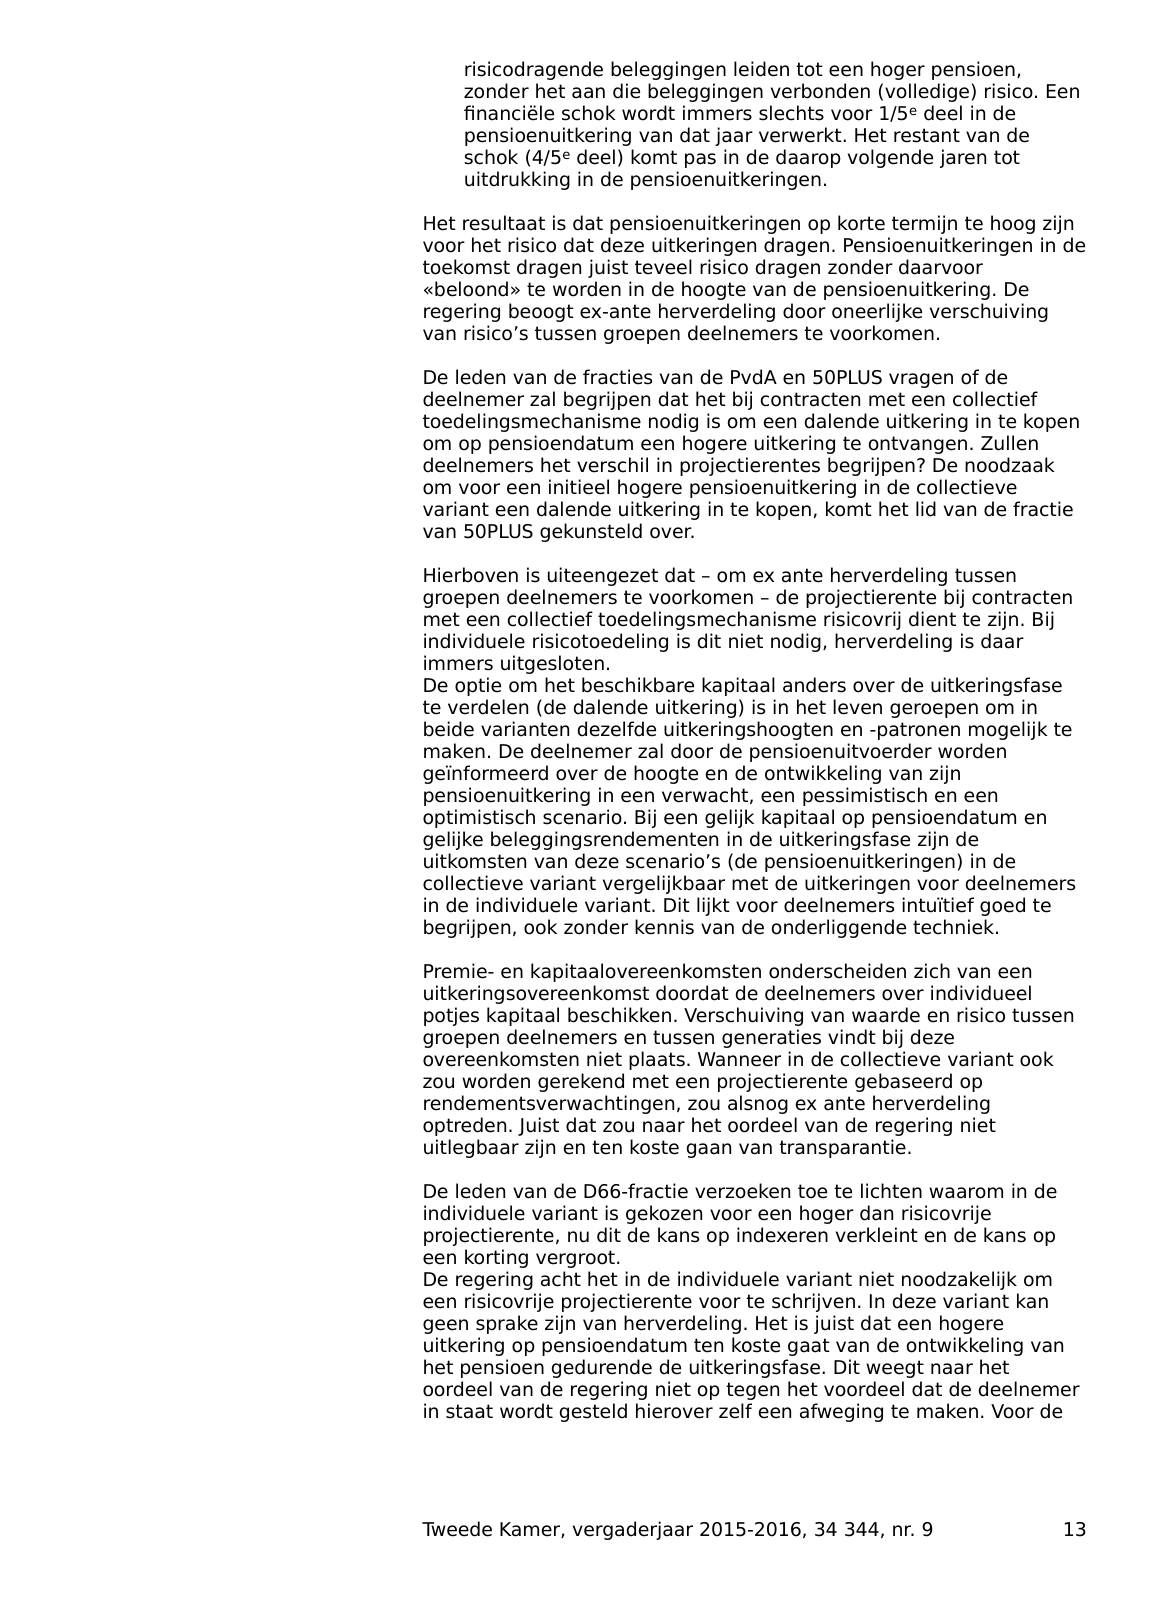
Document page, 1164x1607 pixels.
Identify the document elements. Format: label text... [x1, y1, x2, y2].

text Het resultaat is dat pensioenuitkeringen op korte termijn te hoog zijn voor het risico dat deze uitkeringen dragen. Pensioenuitkeringen in de toekomst dragen juist teveel risico dragen zonder daarvoor «beloond» te worden in de hoogte van de pensioenuitkering. De regering beoogt ex-ante herverdeling door oneerlijke verschuiving van risico’s tussen groepen deelnemers te voorkomen. [422, 213, 1087, 345]
text De optie om het beschikbare kapitaal anders over de uitkeringsfase te verdelen (de dalende uitkering) is in het leven geroepen om in beide varianten dezelfde uitkeringshoogten en -patronen mogelijk te maken. De deelnemer zal door de pensioenuitvoerder worden geïnformeerd over de hoogte en de ontwikkeling van zijn pensioenuitkering in een verwacht, een pessimistisch en een optimistisch scenario. Bij een gelijk kapitaal op pensioendatum en gelijke beleggingsrendementen in de uitkeringsfase zijn de uitkomsten van deze scenario’s (de pensioenuitkeringen) in de collectieve variant vergelijkbaar met de uitkeringen voor deelnemers in de individuele variant. Dit lijkt voor deelnemers intuïtief goed te begrijpen, ook zonder kennis van de onderliggende techniek. [422, 675, 1087, 939]
text De leden van de fracties van de PvdA en 50PLUS vragen of de deelnemer zal begrijpen dat het bij contracten met een collectief toedelingsmechanisme nodig is om een dalende uitkering in te kopen om op pensioendatum een hogere uitkering te ontvangen. Zullen deelnemers het verschil in projectierentes begrijpen? De noodzaak om voor een initieel hogere pensioenuitkering in de collectieve variant een dalende uitkering in te kopen, komt het lid van de fractie van 50PLUS gekunsteld over. [422, 367, 1087, 543]
text Premie- en kapitaalovereenkomsten onderscheiden zich van een uitkeringsovereenkomst doordat de deelnemers over individueel potjes kapitaal beschikken. Verschuiving van waarde en risico tussen groepen deelnemers en tussen generaties vindt bij deze overeenkomsten niet plaats. Wanneer in de collectieve variant ook zou worden gerekend met een projectierente gebaseerd op rendementsverwachtingen, zou alsnog ex ante herverdeling optreden. Juist dat zou naar het oordeel van de regering niet uitlegbaar zijn en ten koste gaan van transparantie. [422, 961, 1087, 1159]
text De leden van de D66-fractie verzoeken toe te lichten waarom in de individuele variant is gekozen voor een hoger dan risicovrije projectierente, nu dit de kans op indexeren verkleint en de kans op een korting vergroot. [422, 1181, 1087, 1269]
text risicodragende beleggingen leiden tot een hoger pensioen, zonder het aan die beleggingen verbonden (volledige) risico. Een financiële schok wordt immers slechts voor 1/5e deel in de pensioenuitkering van dat jaar verwerkt. Het restant van de schok (4/5e deel) komt pas in de daarop volgende jaren tot uitdrukking in de pensioenuitkeringen. [422, 59, 1087, 191]
text Hierboven is uiteengezet dat – om ex ante herverdeling tussen groepen deelnemers te voorkomen – de projectierente bij contracten met een collectief toedelingsmechanisme risicovrij dient te zijn. Bij individuele risicotoedeling is dit niet nodig, herverdeling is daar immers uitgesloten. [422, 565, 1087, 675]
text De regering acht het in de individuele variant niet noodzakelijk om een risicovrije projectierente voor te schrijven. In deze variant kan geen sprake zijn van herverdeling. Het is juist dat een hogere uitkering op pensioendatum ten koste gaat van de ontwikkeling van het pensioen gedurende de uitkeringsfase. Dit weegt naar het oordeel van de regering niet op tegen het voordeel dat de deelnemer in staat wordt gesteld hierover zelf een afweging te maken. Voor de [422, 1269, 1087, 1423]
